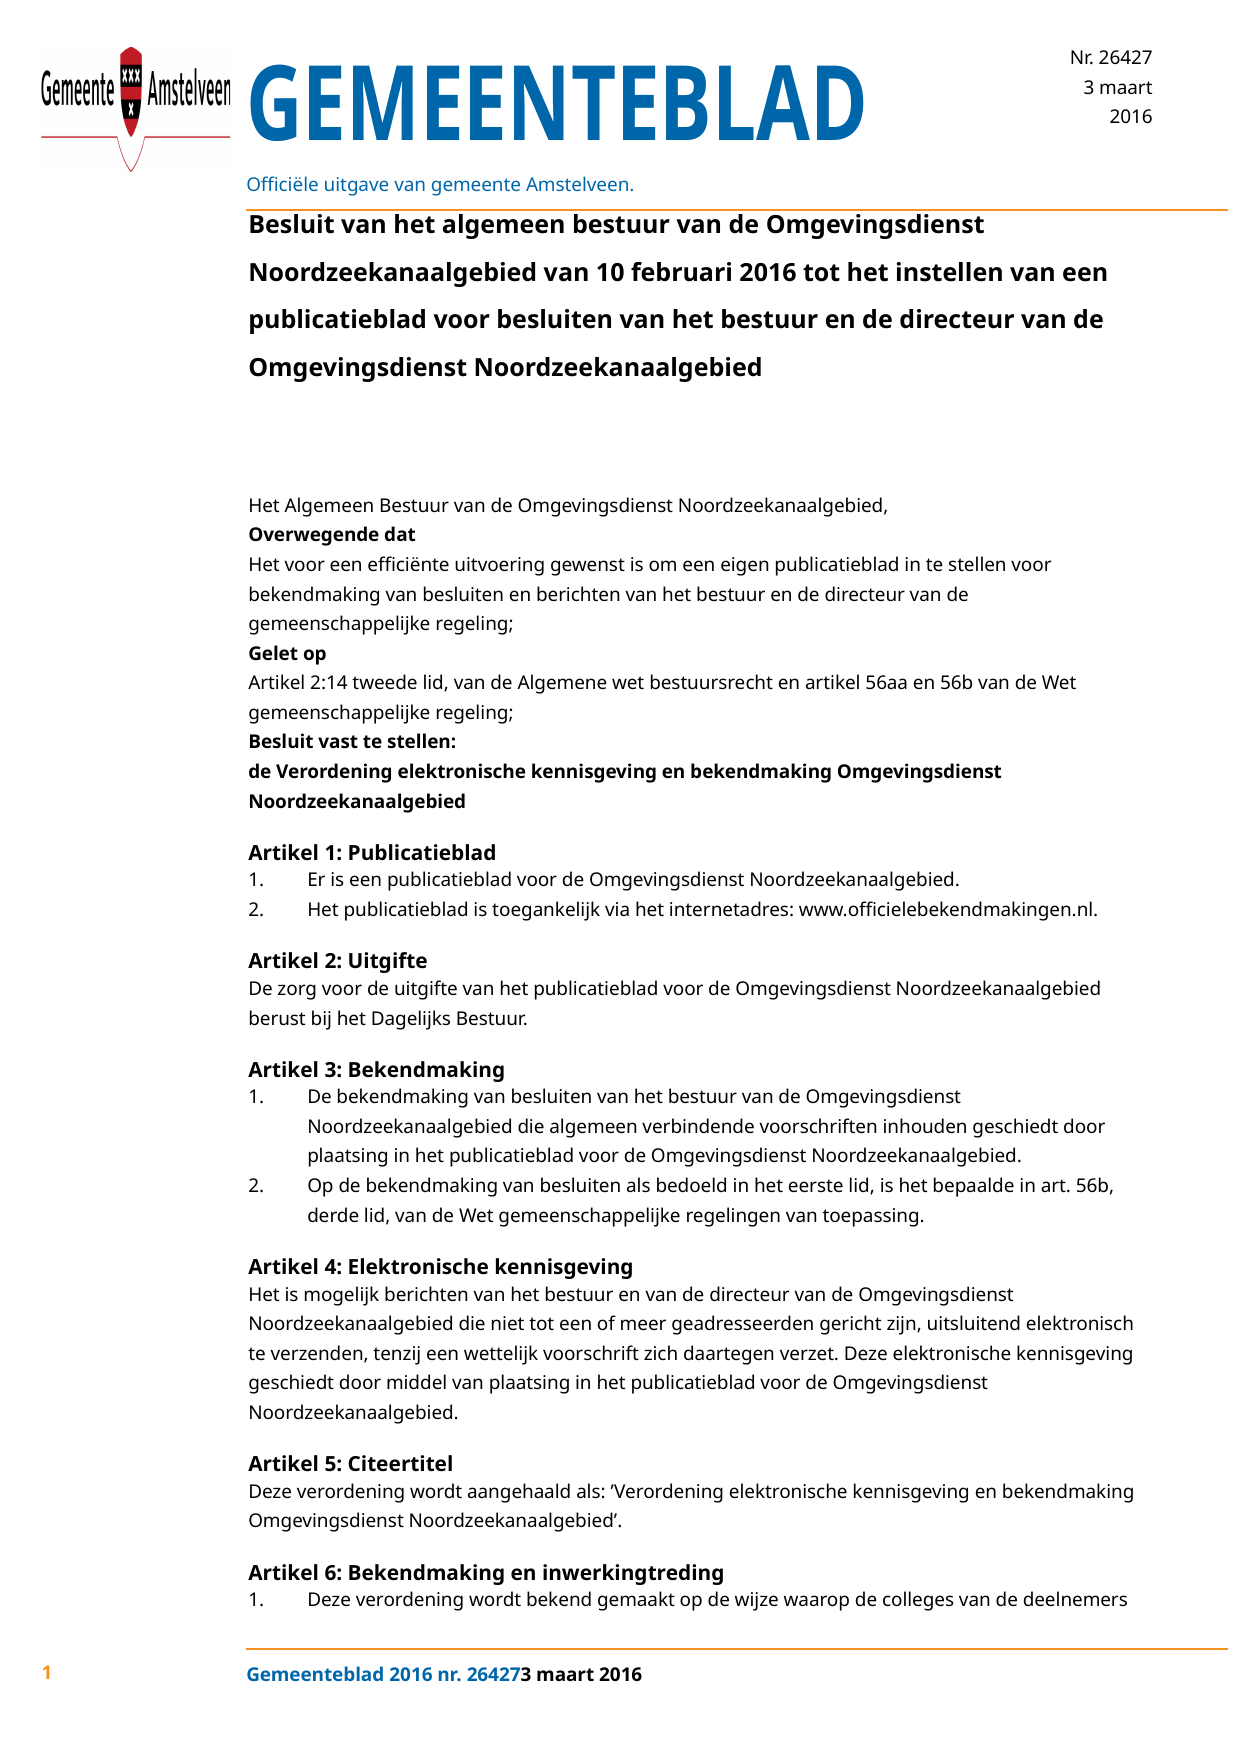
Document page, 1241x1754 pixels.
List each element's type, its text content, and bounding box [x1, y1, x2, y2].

text Deze verordening wordt aangehaald als: ’Verordening elektronische kennisgeving en bekendmaking Omgevingsdienst Noordzeekanaalgebied’. [248, 1478, 1152, 1533]
text Artikel 2: Uitgifte [248, 947, 1152, 975]
text Artikel 1: Publicatieblad [248, 838, 1152, 867]
list Er is een publicatieblad voor de Omgevingsdienst Noordzeekanaalgebied. [248, 867, 1152, 892]
text Overwegende dat [248, 522, 1152, 547]
text Artikel 6: Bekendmaking en inwerkingtreding [248, 1558, 1152, 1586]
text Gelet op [248, 640, 1152, 666]
text Het Algemeen Bestuur van de Omgevingsdienst Noordzeekanaalgebied, [248, 492, 1152, 518]
text De zorg voor de uitgifte van het publicatieblad voor de Omgevingsdienst Noordzeekanaalgebied berust bij het Dagelijks Bestuur. [248, 975, 1152, 1030]
text Besluit van het algemeen bestuur van de Omgevingsdienst Noordzeekanaalgebied van 10 februari 2016 tot het instellen van een publicatieblad voor besluiten van het bestuur en de directeur van de Omgevingsdienst Noordzeekanaalgebied [248, 211, 1152, 384]
text Het voor een efficiënte uitvoering gewenst is om een eigen publicatieblad in te stellen voor bekendmaking van besluiten en berichten van het bestuur en de directeur van de gemeenschappelijke regeling; [248, 551, 1152, 636]
text Artikel 4: Elektronische kennisgeving [248, 1252, 1152, 1281]
text Artikel 2:14 tweede lid, van de Algemene wet bestuursrecht en artikel 56aa en 56b van de Wet gemeenschappelijke regeling; [248, 669, 1152, 725]
list Het publicatieblad is toegankelijk via het internetadres: www.officielebekendmakingen.nl. [248, 896, 1152, 922]
list Op de bekendmaking van besluiten als bedoeld in het eerste lid, is het bepaalde in art. 56b, derde lid, van de Wet gemeenschappelijke regelingen van toepassing. [248, 1172, 1152, 1228]
text de Verordening elektronische kennisgeving en bekendmaking Omgevingsdienst Noordzeekanaalgebied [248, 758, 1152, 813]
list De bekendmaking van besluiten van het bestuur van de Omgevingsdienst Noordzeekanaalgebied die algemeen verbindende voorschriften inhouden geschiedt door plaatsing in het publicatieblad voor de Omgevingsdienst Noordzeekanaalgebied. [248, 1083, 1152, 1168]
picture [41, 47, 231, 172]
text Het is mogelijk berichten van het bestuur en van de directeur van de Omgevingsdienst Noordzeekanaalgebied die niet tot een of meer geadresseerden gericht zijn, uitsluitend elektronisch te verzenden, tenzij een wettelijk voorschrift zich daartegen verzet. Deze elektronische kennisgeving geschiedt door middel van plaatsing in het publicatieblad voor de Omgevingsdienst Noordzeekanaalgebied. [248, 1281, 1152, 1425]
list Deze verordening wordt bekend gemaakt op de wijze waarop de colleges van de deelnemers [248, 1586, 1152, 1612]
text Artikel 3: Bekendmaking [248, 1055, 1152, 1083]
text Besluit vast te stellen: [248, 729, 1152, 754]
text Artikel 5: Citeertitel [248, 1449, 1152, 1478]
